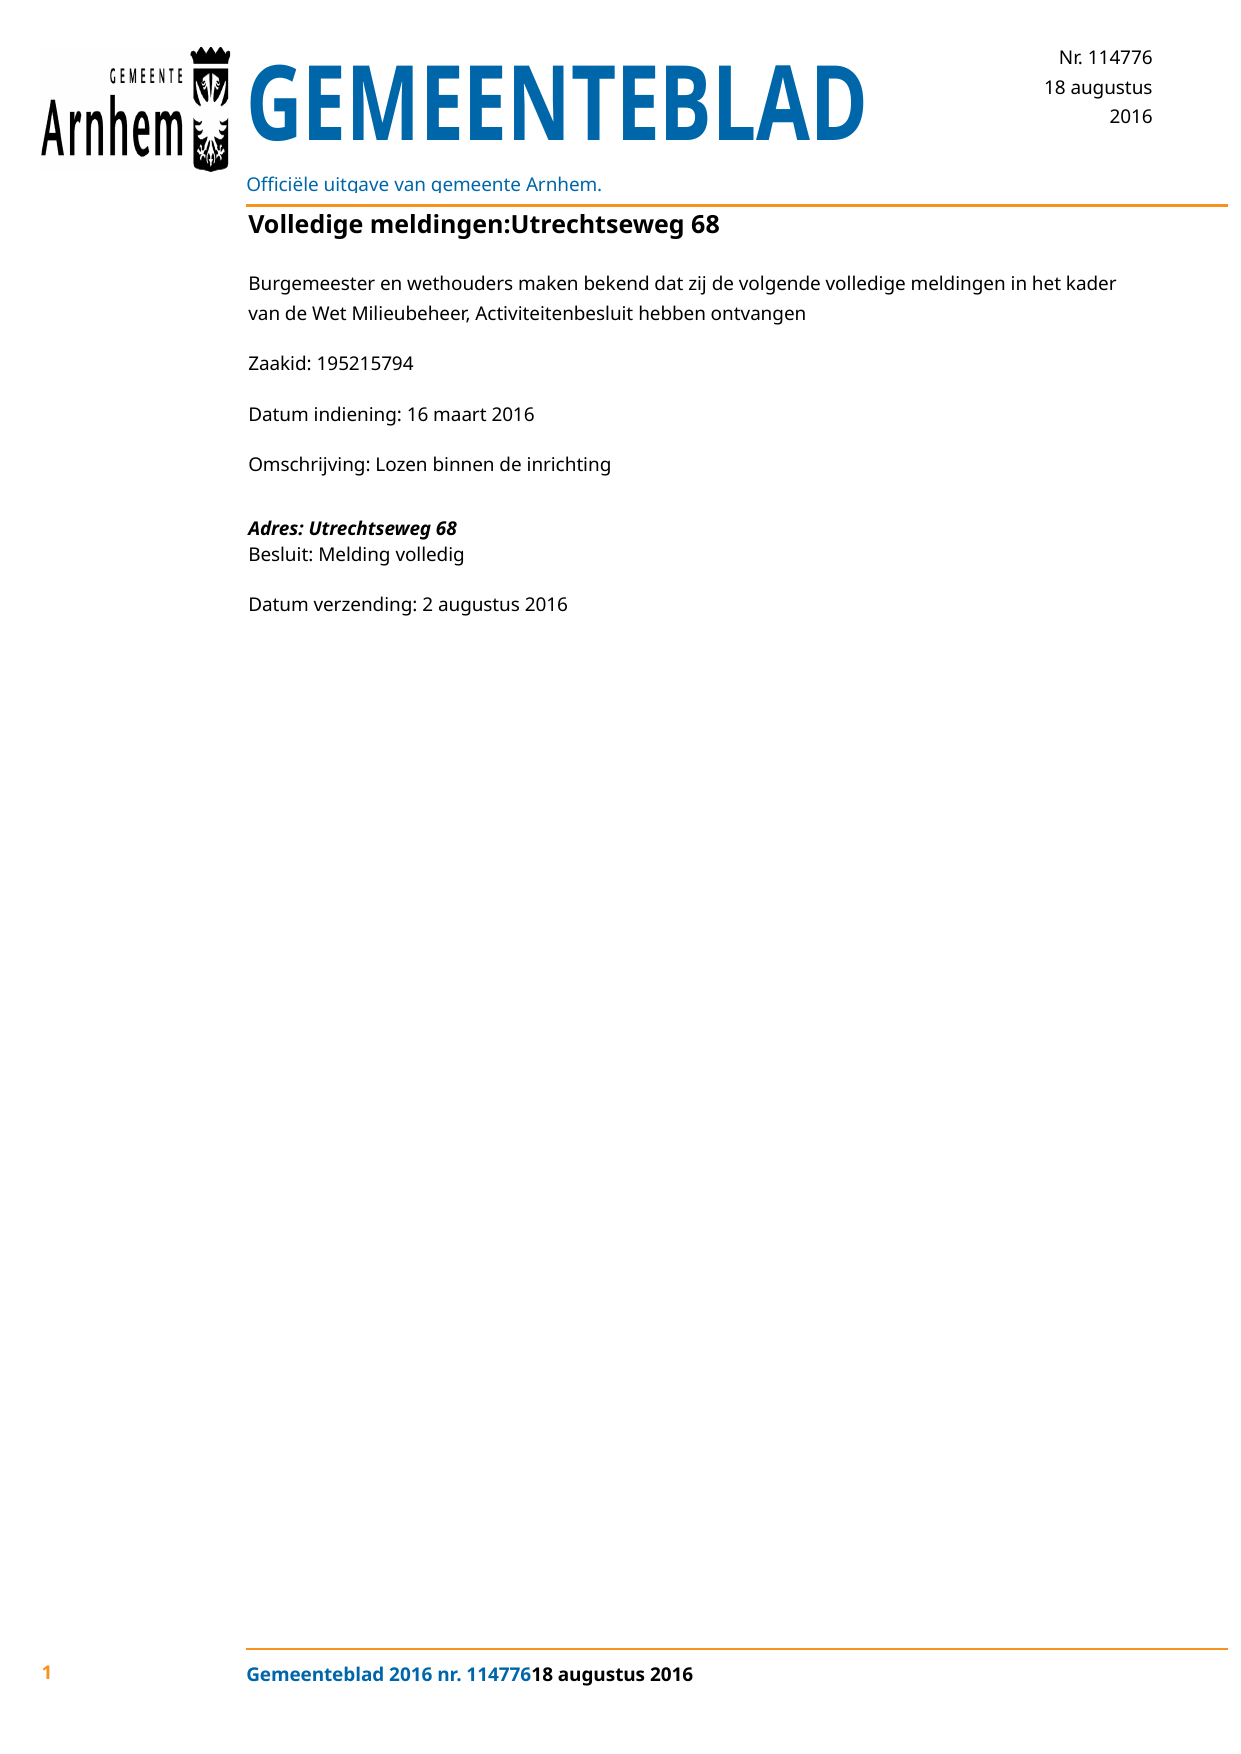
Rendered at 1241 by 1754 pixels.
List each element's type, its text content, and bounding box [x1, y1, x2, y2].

text Adres: Utrechtseweg 68 [248, 515, 1152, 541]
text Datum verzending: 2 augustus 2016 [248, 591, 1152, 617]
text Volledige meldingen:Utrechtseweg 68 [248, 207, 1152, 241]
text Datum indiening: 16 maart 2016 [248, 401, 1152, 426]
text Omschrijving: Lozen binnen de inrichting [248, 451, 1152, 477]
text Besluit: Melding volledig [248, 541, 1152, 567]
picture [41, 47, 231, 172]
text Zaakid: 195215794 [248, 350, 1152, 376]
text Burgemeester en wethouders maken bekend dat zij de volgende volledige meldingen in het kader van de Wet Milieubeheer, Activiteitenbesluit hebben ontvangen [248, 270, 1152, 326]
